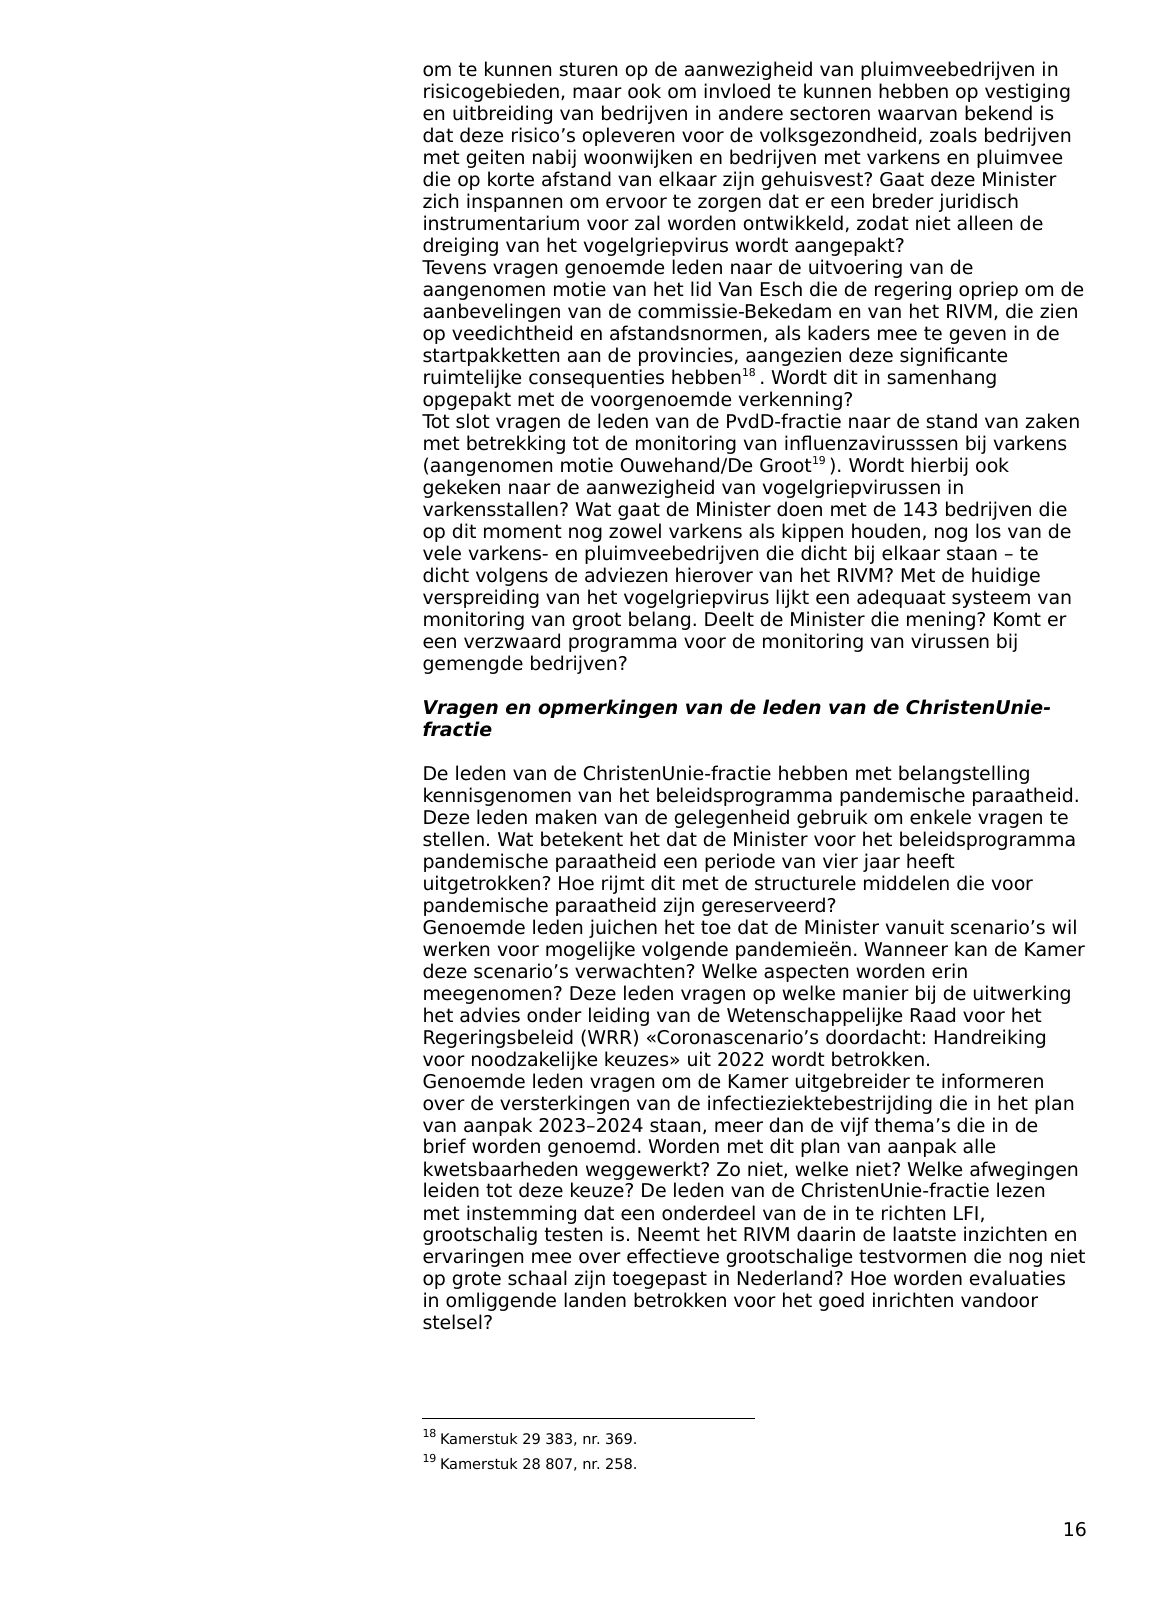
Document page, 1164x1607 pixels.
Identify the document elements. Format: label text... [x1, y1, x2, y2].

text De leden van de ChristenUnie-fractie hebben met belangstelling kennisgenomen van het beleidsprogramma pandemische paraatheid. Deze leden maken van de gelegenheid gebruik om enkele vragen te stellen. Wat betekent het dat de Minister voor het beleidsprogramma pandemische paraatheid een periode van vier jaar heeft uitgetrokken? Hoe rijmt dit met de structurele middelen die voor pandemische paraatheid zijn gereserveerd? [422, 763, 1087, 917]
text Tot slot vragen de leden van de PvdD-fractie naar de stand van zaken met betrekking tot de monitoring van influenzavirusssen bij varkens (aangenomen motie Ouwehand/De Groot). Wordt hierbij ook gekeken naar de aanwezigheid van vogelgriepvirussen in varkensstallen? Wat gaat de Minister doen met de 143 bedrijven die op dit moment nog zowel varkens als kippen houden, nog los van de vele varkens- en pluimveebedrijven die dicht bij elkaar staan – te dicht volgens de adviezen hierover van het RIVM? Met de huidige verspreiding van het vogelgriepvirus lijkt een adequaat systeem van monitoring van groot belang. Deelt de Minister die mening? Komt er een verzwaard programma voor de monitoring van virussen bij gemengde bedrijven? [422, 411, 1087, 674]
text Tevens vragen genoemde leden naar de uitvoering van de aangenomen motie van het lid Van Esch die de regering opriep om de aanbevelingen van de commissie-Bekedam en van het RIVM, die zien op veedichtheid en afstandsnormen, als kaders mee te geven in de startpakketten aan de provincies, aangezien deze significante ruimtelijke consequenties hebben. Wordt dit in samenhang opgepakt met de voorgenoemde verkenning? [422, 257, 1087, 411]
text Genoemde leden vragen om de Kamer uitgebreider te informeren over de versterkingen van de infectieziektebestrijding die in het plan van aanpak 2023–2024 staan, meer dan de vijf thema’s die in de brief worden genoemd. Worden met dit plan van aanpak alle kwetsbaarheden weggewerkt? Zo niet, welke niet? Welke afwegingen leiden tot deze keuze? De leden van de ChristenUnie-fractie lezen met instemming dat een onderdeel van de in te richten LFI, grootschalig testen is. Neemt het RIVM daarin de laatste inzichten en ervaringen mee over effectieve grootschalige testvormen die nog niet op grote schaal zijn toegepast in Nederland? Hoe worden evaluaties in omliggende landen betrokken voor het goed inrichten vandoor stelsel? [422, 1071, 1087, 1334]
text Kamerstuk 29 383, nr. 369. [422, 1427, 1087, 1449]
subtitle Vragen en opmerkingen van de leden van de ChristenUnie-fractie [422, 697, 1087, 741]
text Kamerstuk 28 807, nr. 258. [422, 1452, 1087, 1474]
text Genoemde leden juichen het toe dat de Minister vanuit scenario’s wil werken voor mogelijke volgende pandemieën. Wanneer kan de Kamer deze scenario’s verwachten? Welke aspecten worden erin meegenomen? Deze leden vragen op welke manier bij de uitwerking het advies onder leiding van de Wetenschappelijke Raad voor het Regeringsbeleid (WRR) «Coronascenario’s doordacht: Handreiking voor noodzakelijke keuzes» uit 2022 wordt betrokken. [422, 917, 1087, 1071]
text om te kunnen sturen op de aanwezigheid van pluimveebedrijven in risicogebieden, maar ook om invloed te kunnen hebben op vestiging en uitbreiding van bedrijven in andere sectoren waarvan bekend is dat deze risico’s opleveren voor de volksgezondheid, zoals bedrijven met geiten nabij woonwijken en bedrijven met varkens en pluimvee die op korte afstand van elkaar zijn gehuisvest? Gaat deze Minister zich inspannen om ervoor te zorgen dat er een breder juridisch instrumentarium voor zal worden ontwikkeld, zodat niet alleen de dreiging van het vogelgriepvirus wordt aangepakt? [422, 59, 1087, 257]
